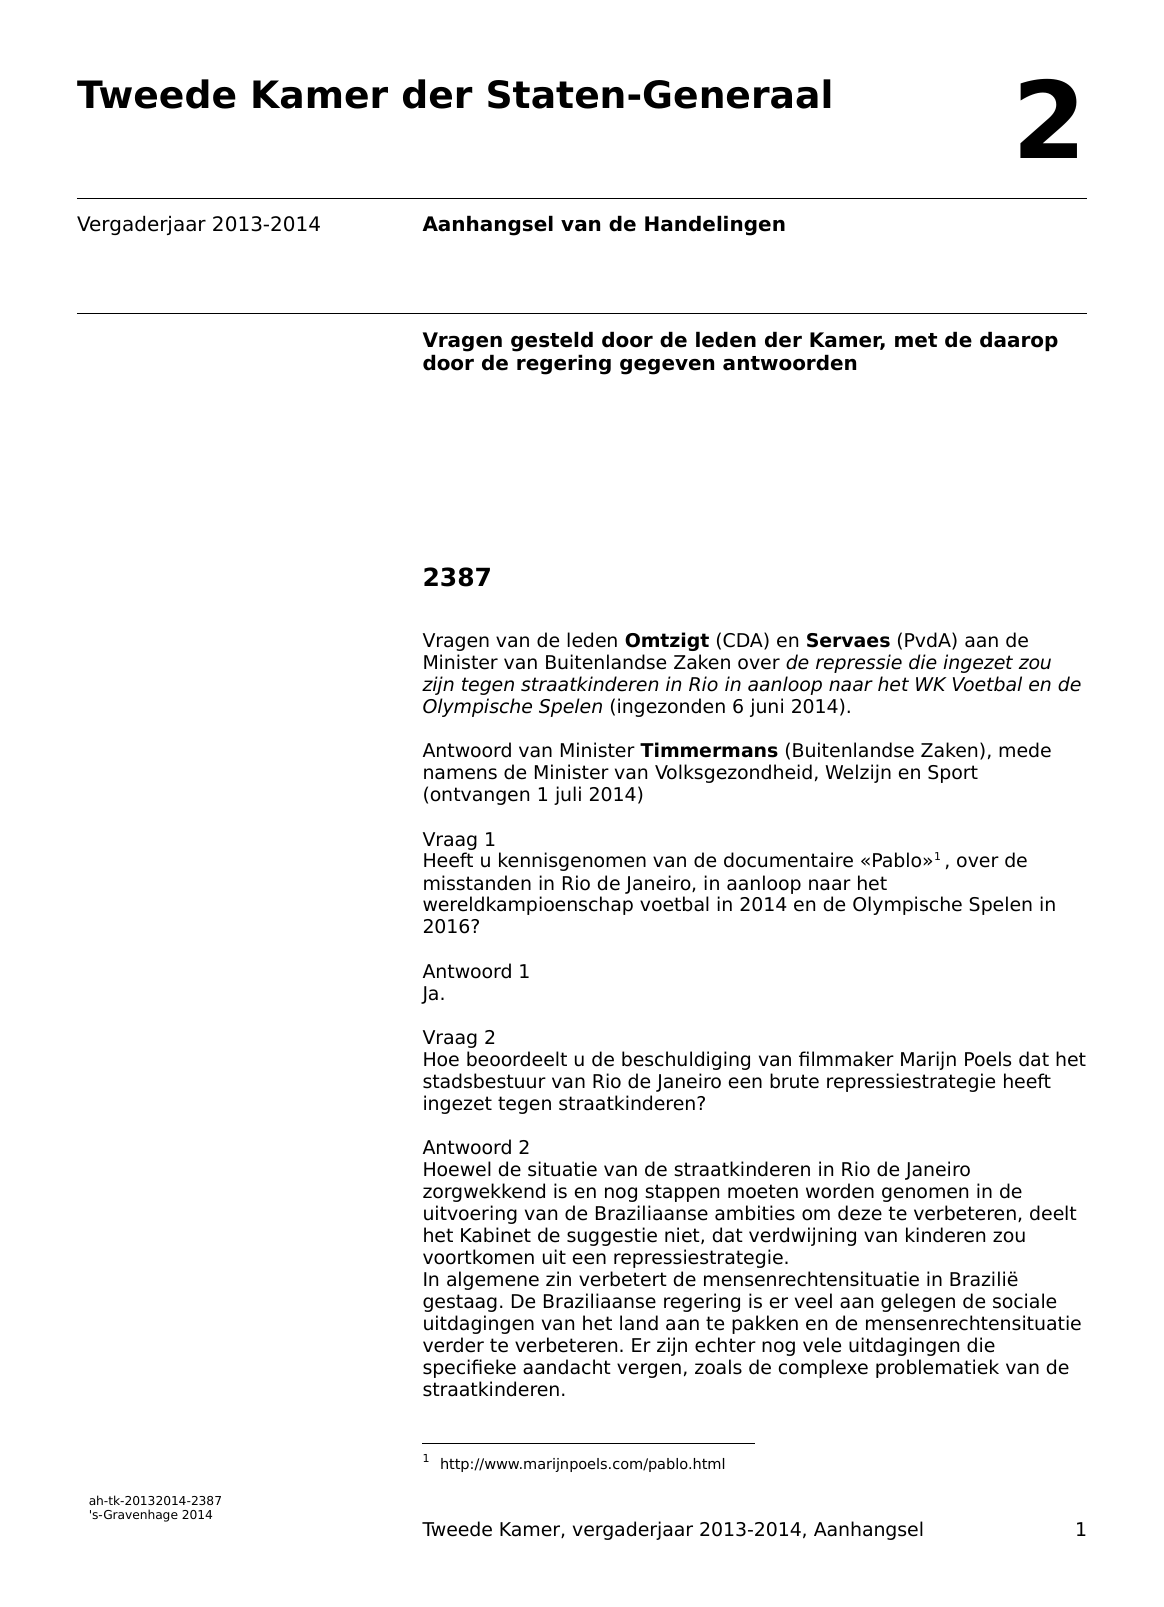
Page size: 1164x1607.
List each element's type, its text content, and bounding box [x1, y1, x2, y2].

table_cell Aanhangsel van de Handelingen [422, 199, 1087, 313]
text ah-tk-20132014-2387 [88, 1494, 323, 1508]
table_header 2 [886, 59, 1087, 198]
text Vraag 2 [422, 1027, 1087, 1049]
text Hoewel de situatie van de straatkinderen in Rio de Janeiro zorgwekkend is en nog stappen moeten worden genomen in de uitvoering van de Braziliaanse ambities om deze te verbeteren, deelt het Kabinet de suggestie niet, dat verdwijning van kinderen zou voortkomen uit een repressiestrategie. [422, 1159, 1087, 1269]
table_header Tweede Kamer der Staten-Generaal [77, 59, 886, 198]
text Antwoord 2 [422, 1137, 1087, 1159]
text 's-Gravenhage 2014 [88, 1508, 323, 1522]
text Heeft u kennisgenomen van de documentaire «Pablo», over de misstanden in Rio de Janeiro, in aanloop naar het wereldkampioenschap voetbal in 2014 en de Olympische Spelen in 2016? [422, 850, 1087, 938]
text Antwoord 1 [422, 961, 1087, 982]
text Vraag 1 [422, 828, 1087, 850]
text Vragen van de leden Omtzigt (CDA) en Servaes (PvdA) aan de Minister van Buitenlandse Zaken over de repressie die ingezet zou zijn tegen straatkinderen in Rio in aanloop naar het WK Voetbal en de Olympische Spelen (ingezonden 6 juni 2014). [422, 630, 1087, 718]
text Ja. [422, 982, 1087, 1004]
table_cell Vergaderjaar 2013-2014 [77, 199, 422, 313]
text In algemene zin verbetert de mensenrechtensituatie in Brazilië gestaag. De Braziliaanse regering is er veel aan gelegen de sociale uitdagingen van het land aan te pakken en de mensenrechtensituatie verder te verbeteren. Er zijn echter nog vele uitdagingen die specifieke aandacht vergen, zoals de complexe problematiek van de straatkinderen. [422, 1269, 1087, 1401]
text 2387 [422, 563, 1087, 592]
text Antwoord van Minister Timmermans (Buitenlandse Zaken), mede namens de Minister van Volksgezondheid, Welzijn en Sport (ontvangen 1 juli 2014) [422, 740, 1087, 806]
table_cell Vragen gesteld door de leden der Kamer, met de daarop door de regering gegeven antwoorden [422, 314, 1087, 375]
text Hoe beoordeelt u de beschuldiging van filmmaker Marijn Poels dat het stadsbestuur van Rio de Janeiro een brute repressiestrategie heeft ingezet tegen straatkinderen? [422, 1049, 1087, 1114]
text http://www.marijnpoels.com/pablo.html [422, 1452, 1087, 1474]
table_cell [77, 314, 422, 375]
